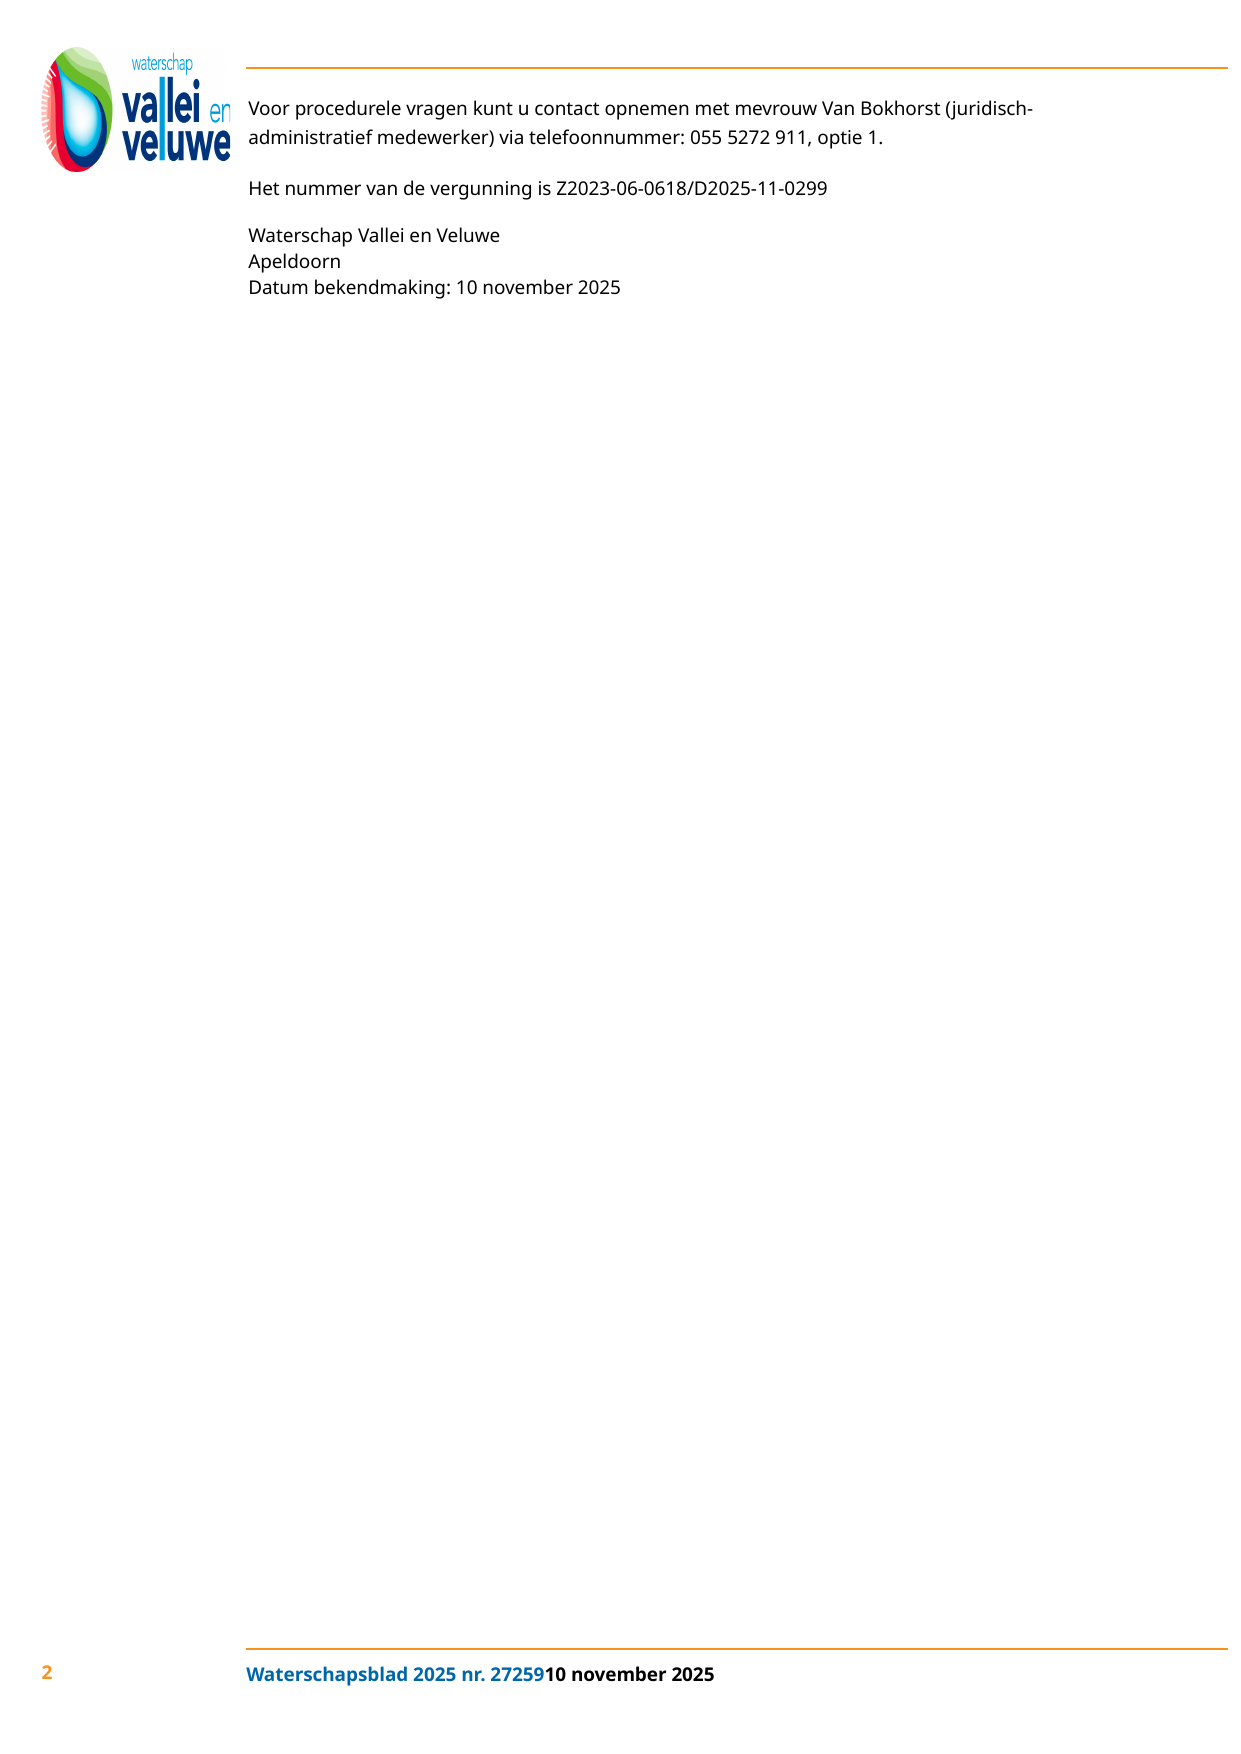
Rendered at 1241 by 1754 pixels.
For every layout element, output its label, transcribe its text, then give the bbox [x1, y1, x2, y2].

text Apeldoorn [248, 248, 1152, 274]
text Waterschap Vallei en Veluwe [248, 223, 1152, 248]
text Datum bekendmaking: 10 november 2025 [248, 274, 1152, 300]
text Het nummer van de vergunning is Z2023-06-0618/D2025-11-0299 [248, 175, 1152, 201]
picture [41, 47, 231, 172]
text Voor procedurele vragen kunt u contact opnemen met mevrouw Van Bokhorst (juridisch-administratief medewerker) via telefoonnummer: 055 5272 911, optie 1. [248, 95, 1152, 150]
